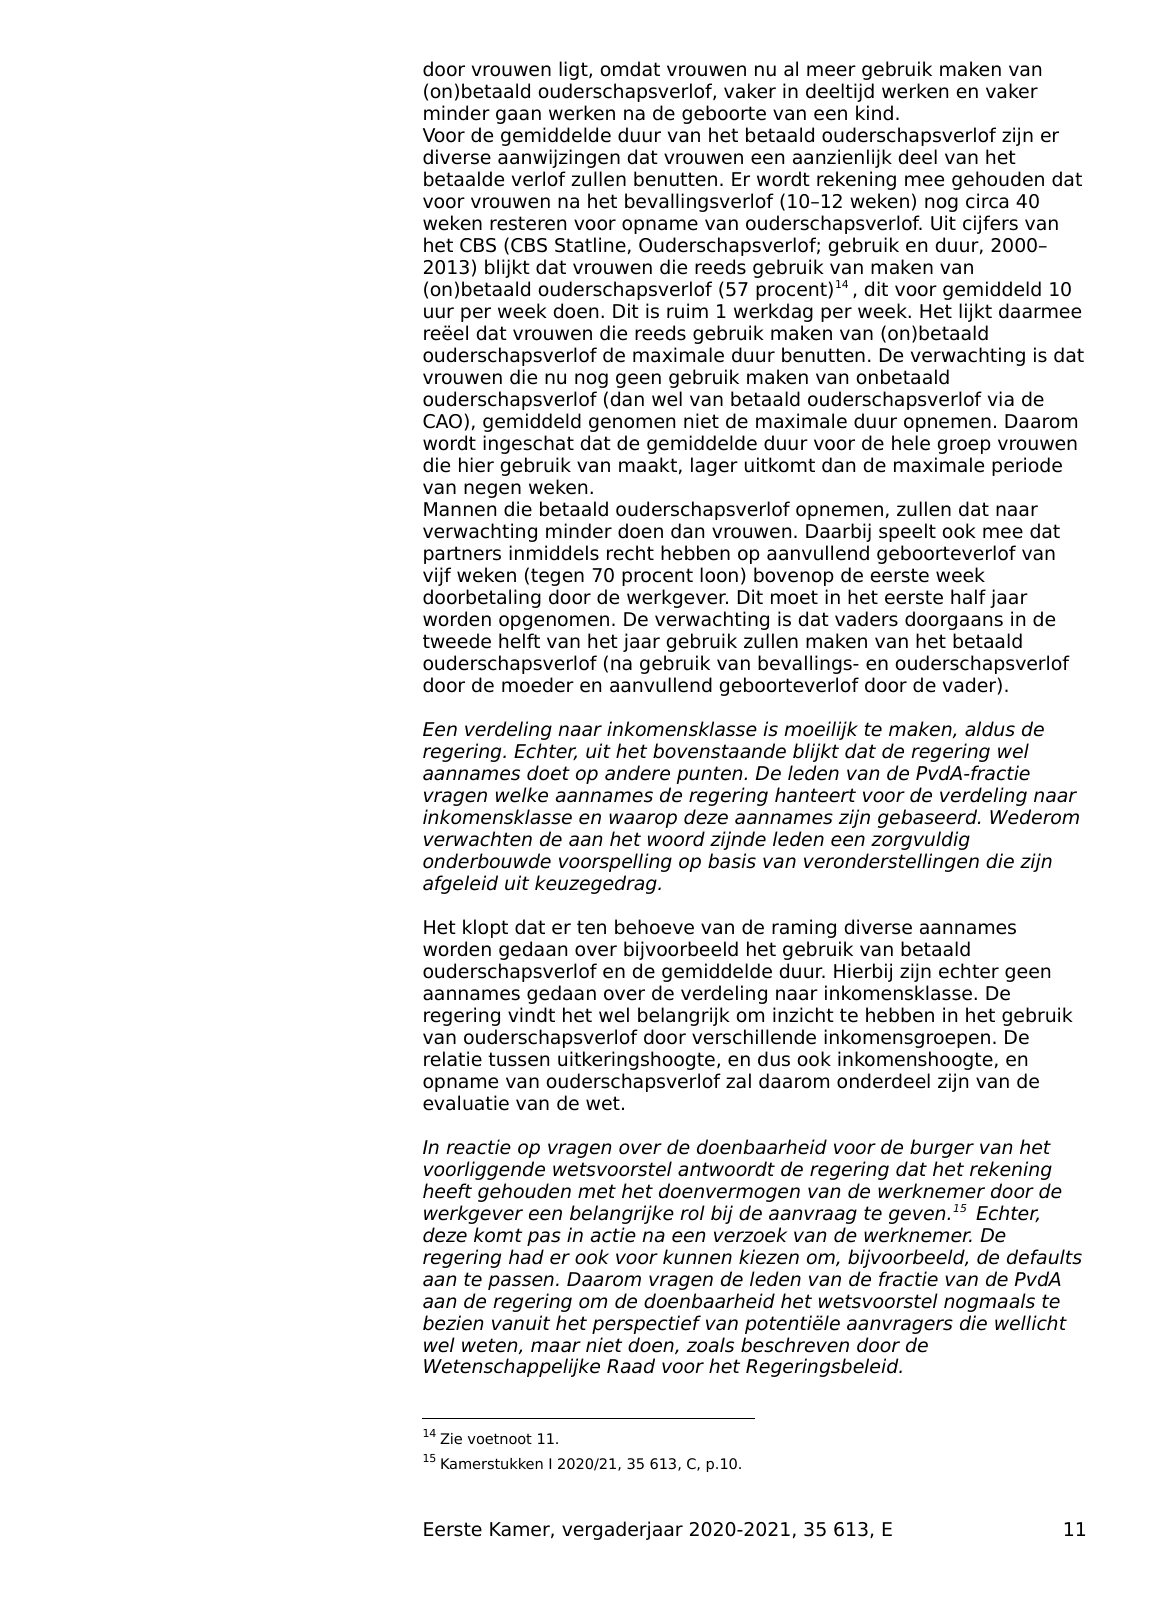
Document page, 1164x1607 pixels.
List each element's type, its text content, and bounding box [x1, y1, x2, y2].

text Het klopt dat er ten behoeve van de raming diverse aannames worden gedaan over bijvoorbeeld het gebruik van betaald ouderschapsverlof en de gemiddelde duur. Hierbij zijn echter geen aannames gedaan over de verdeling naar inkomensklasse. De regering vindt het wel belangrijk om inzicht te hebben in het gebruik van ouderschapsverlof door verschillende inkomensgroepen. De relatie tussen uitkeringshoogte, en dus ook inkomenshoogte, en opname van ouderschapsverlof zal daarom onderdeel zijn van de evaluatie van de wet. [422, 917, 1087, 1114]
text In reactie op vragen over de doenbaarheid voor de burger van het voorliggende wetsvoorstel antwoordt de regering dat het rekening heeft gehouden met het doenvermogen van de werknemer door de werkgever een belangrijke rol bij de aanvraag te geven. Echter, deze komt pas in actie na een verzoek van de werknemer. De regering had er ook voor kunnen kiezen om, bijvoorbeeld, de defaults aan te passen. Daarom vragen de leden van de fractie van de PvdA aan de regering om de doenbaarheid het wetsvoorstel nogmaals te bezien vanuit het perspectief van potentiële aanvragers die wellicht wel weten, maar niet doen, zoals beschreven door de Wetenschappelijke Raad voor het Regeringsbeleid. [422, 1137, 1087, 1378]
text Een verdeling naar inkomensklasse is moeilijk te maken, aldus de regering. Echter, uit het bovenstaande blijkt dat de regering wel aannames doet op andere punten. De leden van de PvdA-fractie vragen welke aannames de regering hanteert voor de verdeling naar inkomensklasse en waarop deze aannames zijn gebaseerd. Wederom verwachten de aan het woord zijnde leden een zorgvuldig onderbouwde voorspelling op basis van veronderstellingen die zijn afgeleid uit keuzegedrag. [422, 719, 1087, 894]
text Zie voetnoot 11. [422, 1427, 1087, 1449]
text Kamerstukken I 2020/21, 35 613, C, p.10. [422, 1452, 1087, 1474]
text Mannen die betaald ouderschapsverlof opnemen, zullen dat naar verwachting minder doen dan vrouwen. Daarbij speelt ook mee dat partners inmiddels recht hebben op aanvullend geboorteverlof van vijf weken (tegen 70 procent loon) bovenop de eerste week doorbetaling door de werkgever. Dit moet in het eerste half jaar worden opgenomen. De verwachting is dat vaders doorgaans in de tweede helft van het jaar gebruik zullen maken van het betaald ouderschapsverlof (na gebruik van bevallings- en ouderschapsverlof door de moeder en aanvullend geboorteverlof door de vader). [422, 499, 1087, 696]
text Voor de gemiddelde duur van het betaald ouderschapsverlof zijn er diverse aanwijzingen dat vrouwen een aanzienlijk deel van het betaalde verlof zullen benutten. Er wordt rekening mee gehouden dat voor vrouwen na het bevallingsverlof (10–12 weken) nog circa 40 weken resteren voor opname van ouderschapsverlof. Uit cijfers van het CBS (CBS Statline, Ouderschapsverlof; gebruik en duur, 2000–2013) blijkt dat vrouwen die reeds gebruik van maken van (on)betaald ouderschapsverlof (57 procent), dit voor gemiddeld 10 uur per week doen. Dit is ruim 1 werkdag per week. Het lijkt daarmee reëel dat vrouwen die reeds gebruik maken van (on)betaald ouderschapsverlof de maximale duur benutten. De verwachting is dat vrouwen die nu nog geen gebruik maken van onbetaald ouderschapsverlof (dan wel van betaald ouderschapsverlof via de CAO), gemiddeld genomen niet de maximale duur opnemen. Daarom wordt ingeschat dat de gemiddelde duur voor de hele groep vrouwen die hier gebruik van maakt, lager uitkomt dan de maximale periode van negen weken. [422, 125, 1087, 499]
text door vrouwen ligt, omdat vrouwen nu al meer gebruik maken van (on)betaald ouderschapsverlof, vaker in deeltijd werken en vaker minder gaan werken na de geboorte van een kind. [422, 59, 1087, 125]
